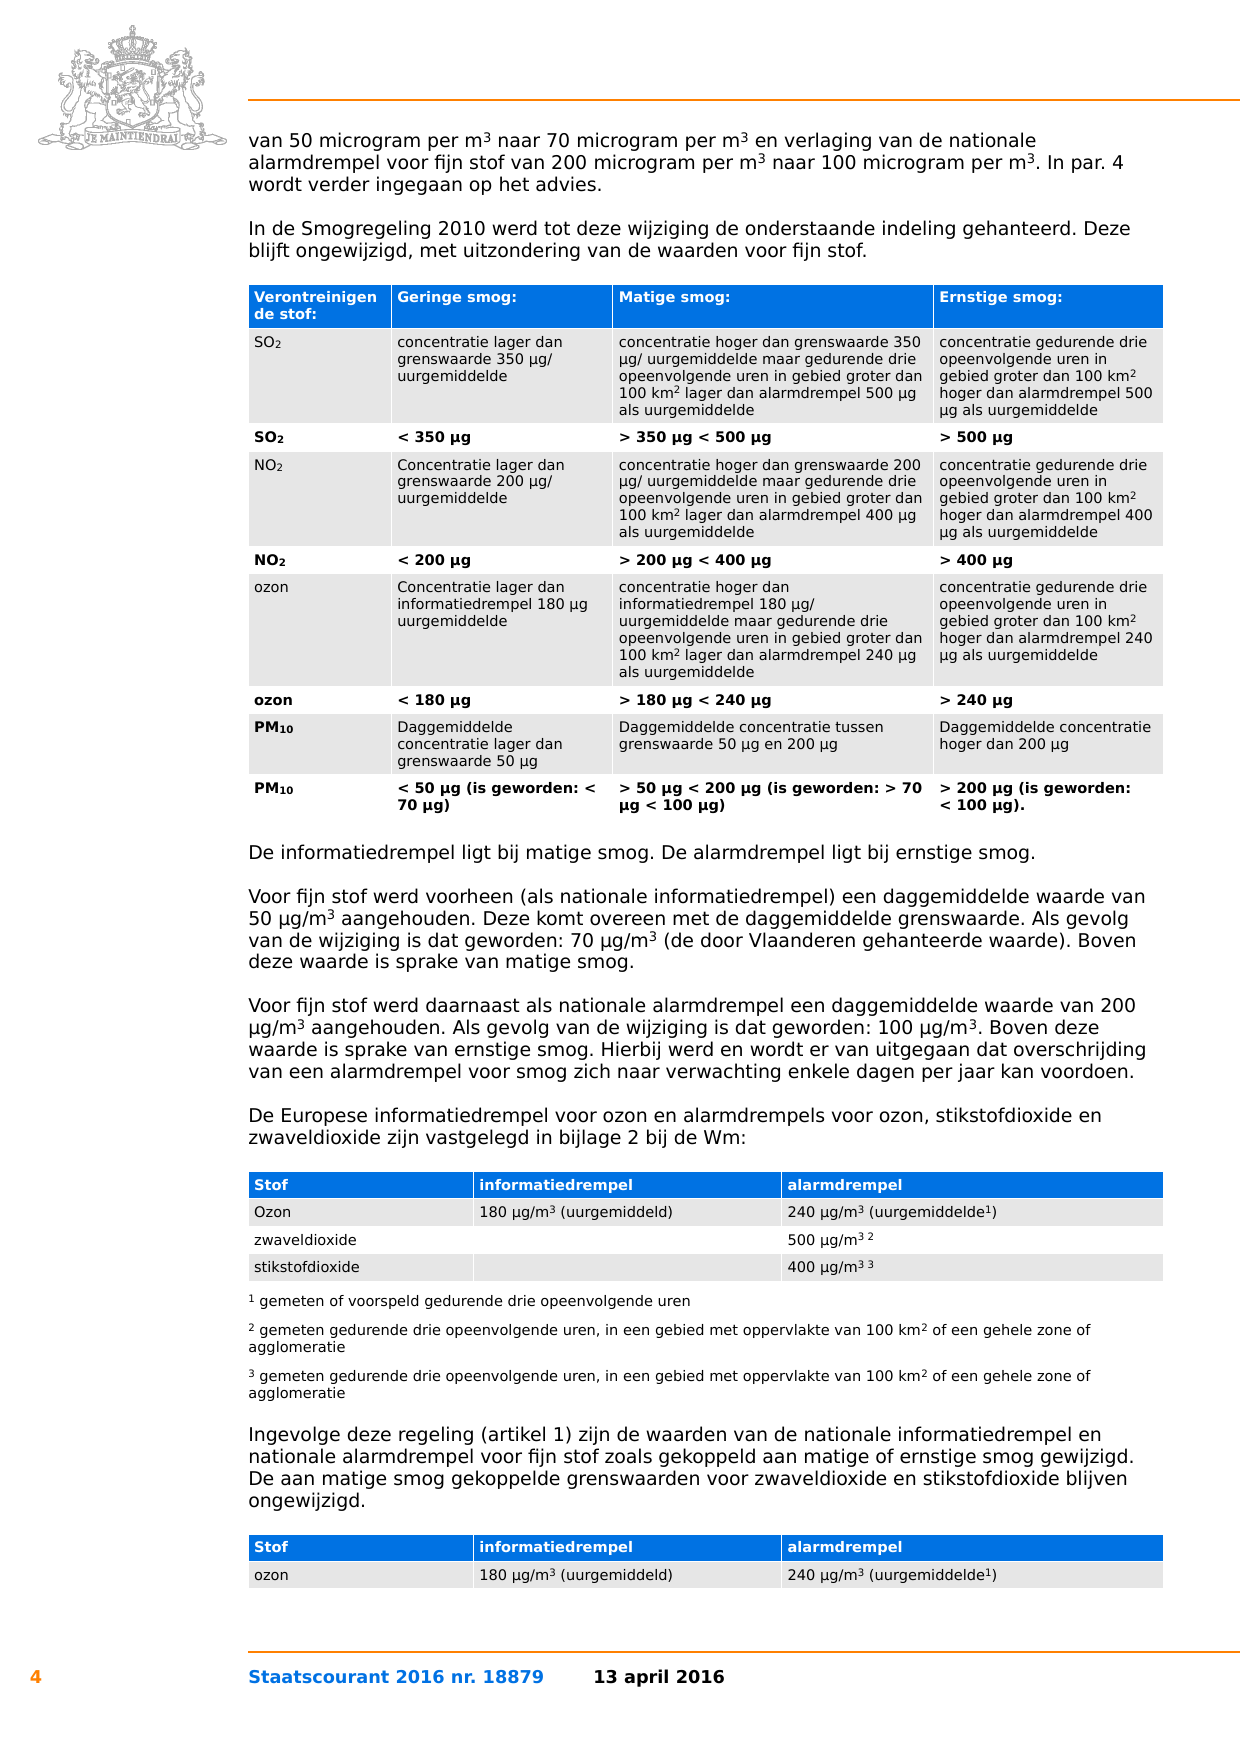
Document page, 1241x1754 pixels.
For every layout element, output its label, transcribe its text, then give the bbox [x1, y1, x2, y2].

table_cell > 50 µg < 200 µg (is geworden: > 70 µg < 100 µg) [613, 775, 933, 819]
picture [38, 25, 227, 150]
table_cell [474, 1227, 781, 1253]
table_cell < 200 µg [392, 547, 612, 573]
table_cell concentratie gedurende drie opeenvolgende uren in gebied groter dan 100 km2 hoger dan alarmdrempel 500 µg als uurgemiddelde [934, 329, 1163, 423]
table_cell Daggemiddelde concentratie hoger dan 200 µg [934, 714, 1163, 774]
table_cell SO2 [249, 424, 391, 451]
table_cell SO2 [249, 329, 391, 423]
table_cell 180 µg/m3 (uurgemiddeld) [474, 1562, 781, 1588]
table_cell concentratie hoger dan informatiedrempel 180 µg/ uurgemiddelde maar gedurende drie opeenvolgende uren in gebied groter dan 100 km2 lager dan alarmdrempel 240 µg als uurgemiddelde [613, 574, 933, 686]
table_header informatiedrempel [474, 1535, 781, 1561]
table_cell > 500 µg [934, 424, 1163, 451]
table_header Ernstige smog: [934, 285, 1163, 328]
table_cell < 50 µg (is geworden: < 70 µg) [392, 775, 612, 819]
text De Europese informatiedrempel voor ozon en alarmdrempels voor ozon, stikstofdioxide en zwaveldioxide zijn vastgelegd in bijlage 2 bij de Wm: [248, 1105, 1163, 1149]
table_cell ozon [249, 574, 391, 686]
table_cell > 200 µg < 400 µg [613, 547, 933, 573]
text Voor fijn stof werd voorheen (als nationale informatiedrempel) een daggemiddelde waarde van 50 µg/m3 aangehouden. Deze komt overeen met de daggemiddelde grenswaarde. Als gevolg van de wijziging is dat geworden: 70 µg/m3 (de door Vlaanderen gehanteerde waarde). Boven deze waarde is sprake van matige smog. [248, 886, 1163, 973]
table_cell concentratie hoger dan grenswaarde 200 µg/ uurgemiddelde maar gedurende drie opeenvolgende uren in gebied groter dan 100 km2 lager dan alarmdrempel 400 µg als uurgemiddelde [613, 452, 933, 546]
table_cell concentratie gedurende drie opeenvolgende uren in gebied groter dan 100 km2 hoger dan alarmdrempel 240 µg als uurgemiddelde [934, 574, 1163, 686]
table_cell Daggemiddelde concentratie tussen grenswaarde 50 µg en 200 µg [613, 714, 933, 774]
table_cell > 180 µg < 240 µg [613, 687, 933, 713]
table_cell 1 gemeten of voorspeld gedurende drie opeenvolgende uren 2 gemeten gedurende drie opeenvolgende uren, in een gebied met oppervlakte van 100 km2 of een gehele zone of agglomeratie 3 gemeten gedurende drie opeenvolgende uren, in een gebied met oppervlakte van 100 km2 of een gehele zone of agglomeratie [248, 1282, 1163, 1402]
text van 50 microgram per m3 naar 70 microgram per m3 en verlaging van de nationale alarmdrempel voor fijn stof van 200 microgram per m3 naar 100 microgram per m3. In par. 4 wordt verder ingegaan op het advies. [248, 130, 1163, 196]
table_header Verontreinigende stof: [249, 285, 391, 328]
table_cell 400 µg/m3 3 [782, 1254, 1163, 1281]
text De informatiedrempel ligt bij matige smog. De alarmdrempel ligt bij ernstige smog. [248, 842, 1163, 864]
text Ingevolge deze regeling (artikel 1) zijn de waarden van de nationale informatiedrempel en nationale alarmdrempel voor fijn stof zoals gekoppeld aan matige of ernstige smog gewijzigd. De aan matige smog gekoppelde grenswaarden voor zwaveldioxide en stikstofdioxide blijven ongewijzigd. [248, 1424, 1163, 1512]
table_cell 240 µg/m3 (uurgemiddelde1) [782, 1562, 1163, 1588]
table_cell 180 µg/m3 (uurgemiddeld) [474, 1199, 781, 1226]
table_cell concentratie lager dan grenswaarde 350 µg/ uurgemiddelde [392, 329, 612, 423]
table_header informatiedrempel [474, 1172, 781, 1198]
table_header Stof [249, 1172, 473, 1198]
table_cell Ozon [249, 1199, 473, 1226]
table_cell NO2 [249, 452, 391, 546]
table_cell stikstofdioxide [249, 1254, 473, 1281]
text Voor fijn stof werd daarnaast als nationale alarmdrempel een daggemiddelde waarde van 200 µg/m3 aangehouden. Als gevolg van de wijziging is dat geworden: 100 µg/m3. Boven deze waarde is sprake van ernstige smog. Hierbij werd en wordt er van uitgegaan dat overschrijding van een alarmdrempel voor smog zich naar verwachting enkele dagen per jaar kan voordoen. [248, 995, 1163, 1083]
table_cell > 200 µg (is geworden: < 100 µg). [934, 775, 1163, 819]
table_header alarmdrempel [782, 1535, 1163, 1561]
table_cell NO2 [249, 547, 391, 573]
table_cell 240 µg/m3 (uurgemiddelde1) [782, 1199, 1163, 1226]
table_cell < 350 µg [392, 424, 612, 451]
table_cell [474, 1254, 781, 1281]
text In de Smogregeling 2010 werd tot deze wijziging de onderstaande indeling gehanteerd. Deze blijft ongewijzigd, met uitzondering van de waarden voor fijn stof. [248, 218, 1163, 262]
table_cell > 350 µg < 500 µg [613, 424, 933, 451]
table_cell 500 µg/m3 2 [782, 1227, 1163, 1253]
table_cell concentratie gedurende drie opeenvolgende uren in gebied groter dan 100 km2 hoger dan alarmdrempel 400 µg als uurgemiddelde [934, 452, 1163, 546]
table_cell > 240 µg [934, 687, 1163, 713]
table_cell ozon [249, 1562, 473, 1588]
table_header Matige smog: [613, 285, 933, 328]
table_header Geringe smog: [392, 285, 612, 328]
table_header alarmdrempel [782, 1172, 1163, 1198]
table_cell < 180 µg [392, 687, 612, 713]
table_cell zwaveldioxide [249, 1227, 473, 1253]
table_header Stof [249, 1535, 473, 1561]
table_cell Daggemiddelde concentratie lager dan grenswaarde 50 µg [392, 714, 612, 774]
table_cell concentratie hoger dan grenswaarde 350 µg/ uurgemiddelde maar gedurende drie opeenvolgende uren in gebied groter dan 100 km2 lager dan alarmdrempel 500 µg als uurgemiddelde [613, 329, 933, 423]
table_cell Concentratie lager dan grenswaarde 200 µg/ uurgemiddelde [392, 452, 612, 546]
table_cell PM10 [249, 775, 391, 819]
table_cell > 400 µg [934, 547, 1163, 573]
table_cell Concentratie lager dan informatiedrempel 180 µg uurgemiddelde [392, 574, 612, 686]
table_cell ozon [249, 687, 391, 713]
table_cell PM10 [249, 714, 391, 774]
